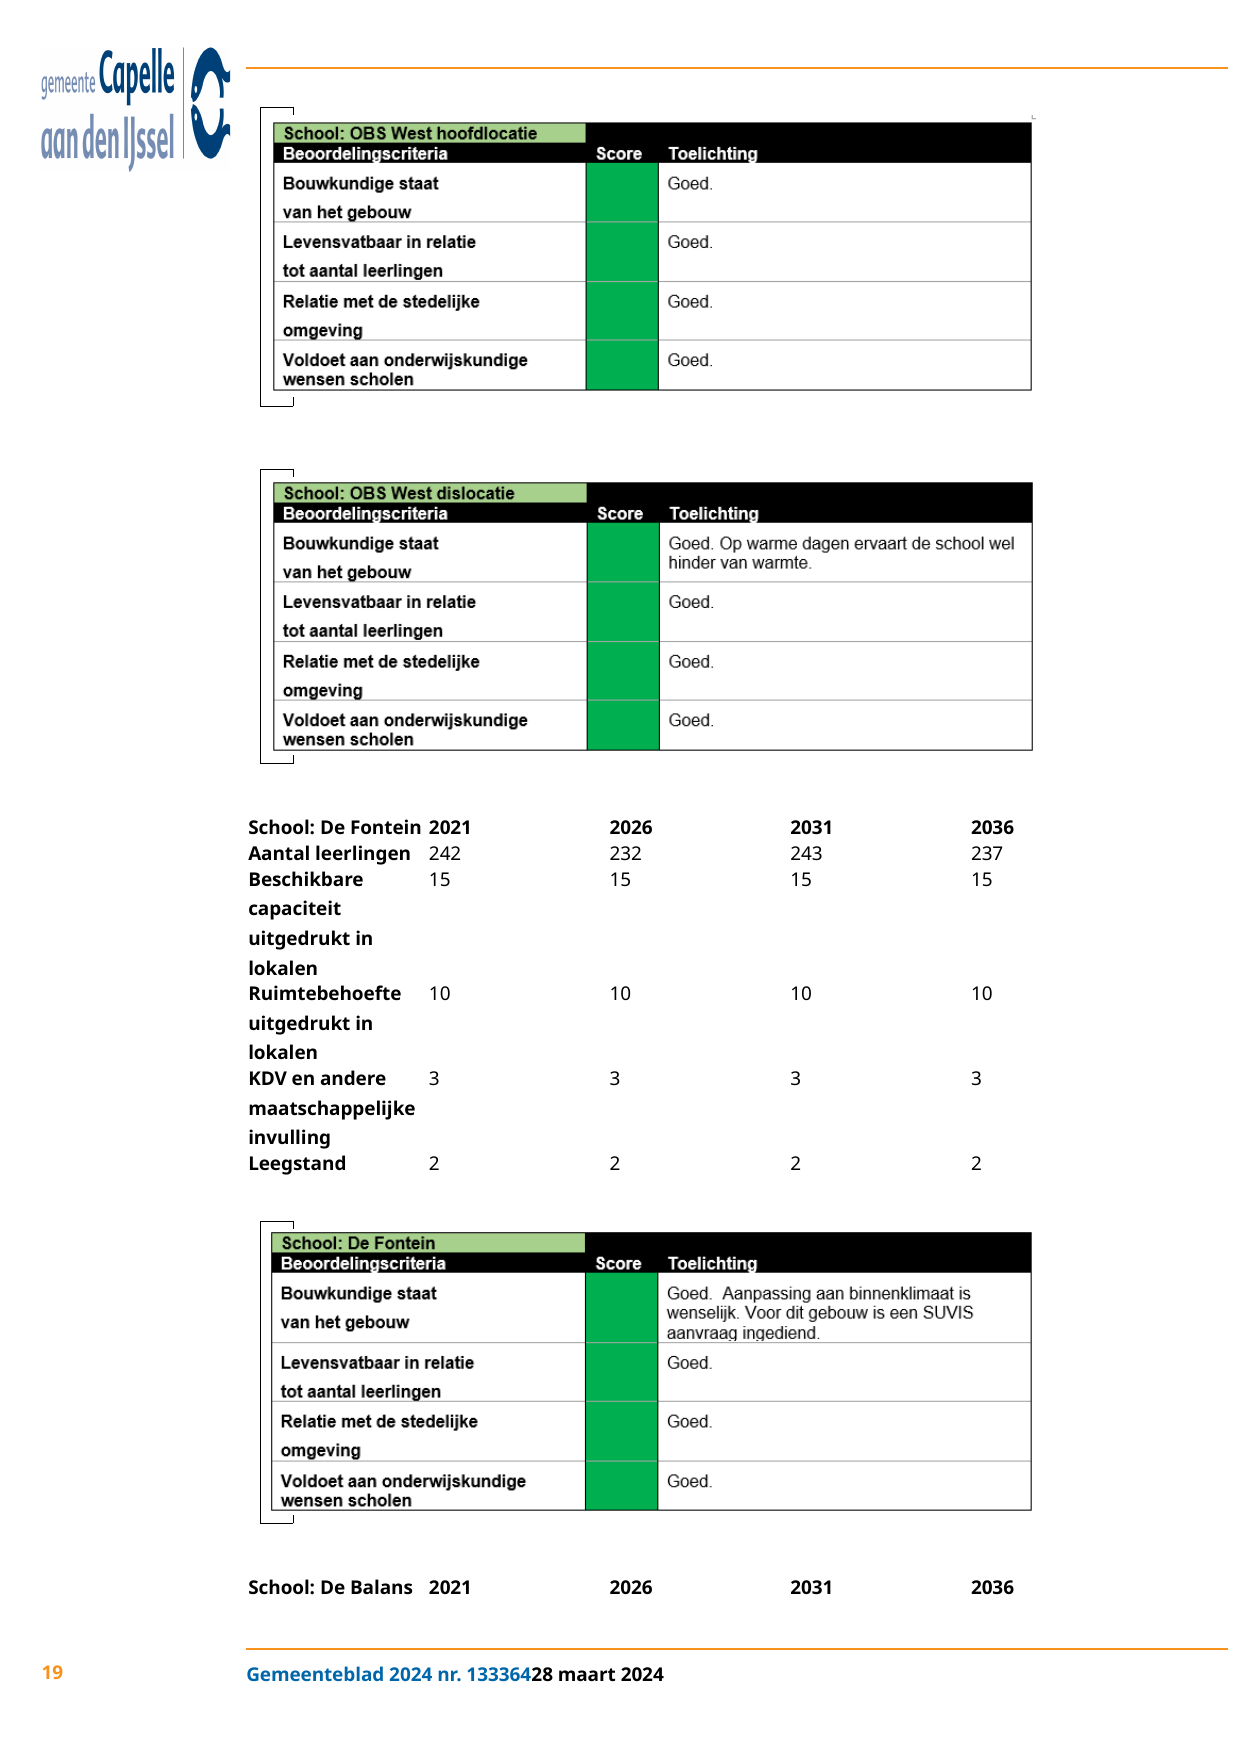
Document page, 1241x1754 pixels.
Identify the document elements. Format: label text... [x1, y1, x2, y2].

table_header 2031 [790, 815, 971, 840]
table_cell Aantal leerlingen [248, 840, 429, 866]
picture [268, 477, 1036, 755]
table_cell 10 [609, 980, 790, 1065]
picture [41, 47, 231, 172]
table_header School: De Fontein [248, 815, 429, 840]
picture [268, 115, 1036, 397]
table_cell 3 [790, 1065, 971, 1150]
table_cell 2 [429, 1150, 609, 1176]
table_cell Leegstand [248, 1150, 429, 1176]
table_cell 15 [609, 866, 790, 980]
table_header 2036 [971, 1574, 1152, 1600]
table_cell 3 [971, 1065, 1152, 1150]
table_header 2026 [609, 815, 790, 840]
table_cell 237 [971, 840, 1152, 866]
table_header 2021 [429, 1574, 609, 1600]
table_cell Ruimtebehoefte uitgedrukt in lokalen [248, 980, 429, 1065]
table_cell 10 [429, 980, 609, 1065]
table_cell 2 [790, 1150, 971, 1176]
table_cell 232 [609, 840, 790, 866]
table_cell 2 [609, 1150, 790, 1176]
table_cell 242 [429, 840, 609, 866]
table_cell 10 [790, 980, 971, 1065]
table_cell 15 [790, 866, 971, 980]
table_cell KDV en andere maatschappelijke invulling [248, 1065, 429, 1150]
table_header 2031 [790, 1574, 971, 1600]
table_cell 15 [429, 866, 609, 980]
table_cell 2 [971, 1150, 1152, 1176]
table_header 2021 [429, 815, 609, 840]
table_header 2036 [971, 815, 1152, 840]
table_cell 243 [790, 840, 971, 866]
table_cell 3 [429, 1065, 609, 1150]
table_header 2026 [609, 1574, 790, 1600]
table_header School: De Balans [248, 1574, 429, 1600]
table_cell Beschikbare capaciteit uitgedrukt in lokalen [248, 866, 429, 980]
table_cell 15 [971, 866, 1152, 980]
table_cell 3 [609, 1065, 790, 1150]
table_cell 10 [971, 980, 1152, 1065]
picture [268, 1229, 1036, 1515]
